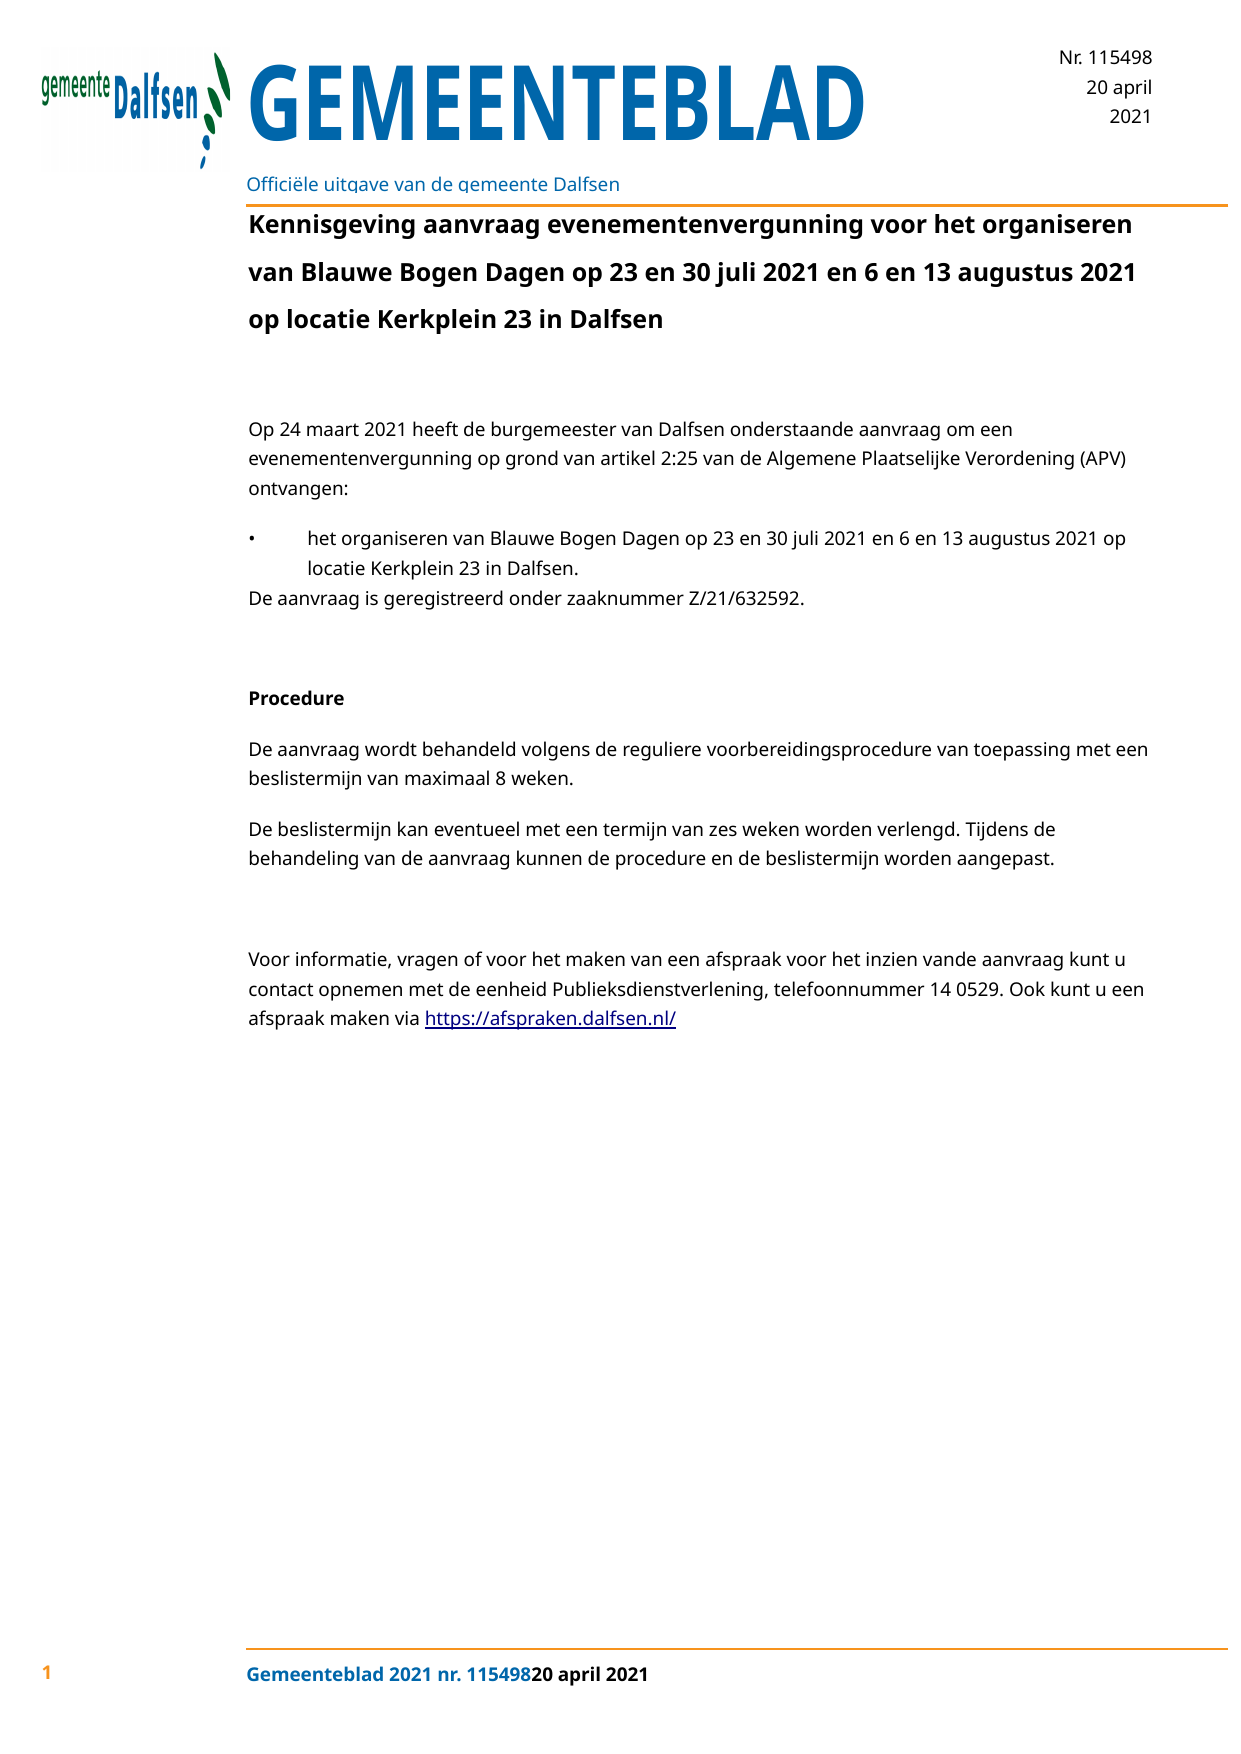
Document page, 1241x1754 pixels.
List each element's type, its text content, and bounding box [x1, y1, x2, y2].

text De aanvraag wordt behandeld volgens de reguliere voorbereidingsprocedure van toepassing met een beslistermijn van maximaal 8 weken. [248, 736, 1152, 791]
text Procedure [248, 686, 1152, 711]
picture [41, 47, 231, 172]
list het organiseren van Blauwe Bogen Dagen op 23 en 30 juli 2021 en 6 en 13 augustus 2021 op locatie Kerkplein 23 in Dalfsen. [248, 526, 1152, 581]
text De beslistermijn kan eventueel met een termijn van zes weken worden verlengd. Tijdens de behandeling van de aanvraag kunnen de procedure en de beslistermijn worden aangepast. [248, 816, 1152, 871]
text Kennisgeving aanvraag evenementenvergunning voor het organiseren van Blauwe Bogen Dagen op 23 en 30 juli 2021 en 6 en 13 augustus 2021 op locatie Kerkplein 23 in Dalfsen [248, 207, 1152, 336]
text Voor informatie, vragen of voor het maken van een afspraak voor het inzien vande aanvraag kunt u contact opnemen met de eenheid Publieksdienstverlening, telefoonnummer 14 0529. Ook kunt u een afspraak maken via https://afspraken.dalfsen.nl/ [248, 946, 1152, 1031]
text Op 24 maart 2021 heeft de burgemeester van Dalfsen onderstaande aanvraag om een evenementenvergunning op grond van artikel 2:25 van de Algemene Plaatselijke Verordening (APV) ontvangen: [248, 416, 1152, 501]
text De aanvraag is geregistreerd onder zaaknummer Z/21/632592. [248, 585, 1152, 610]
